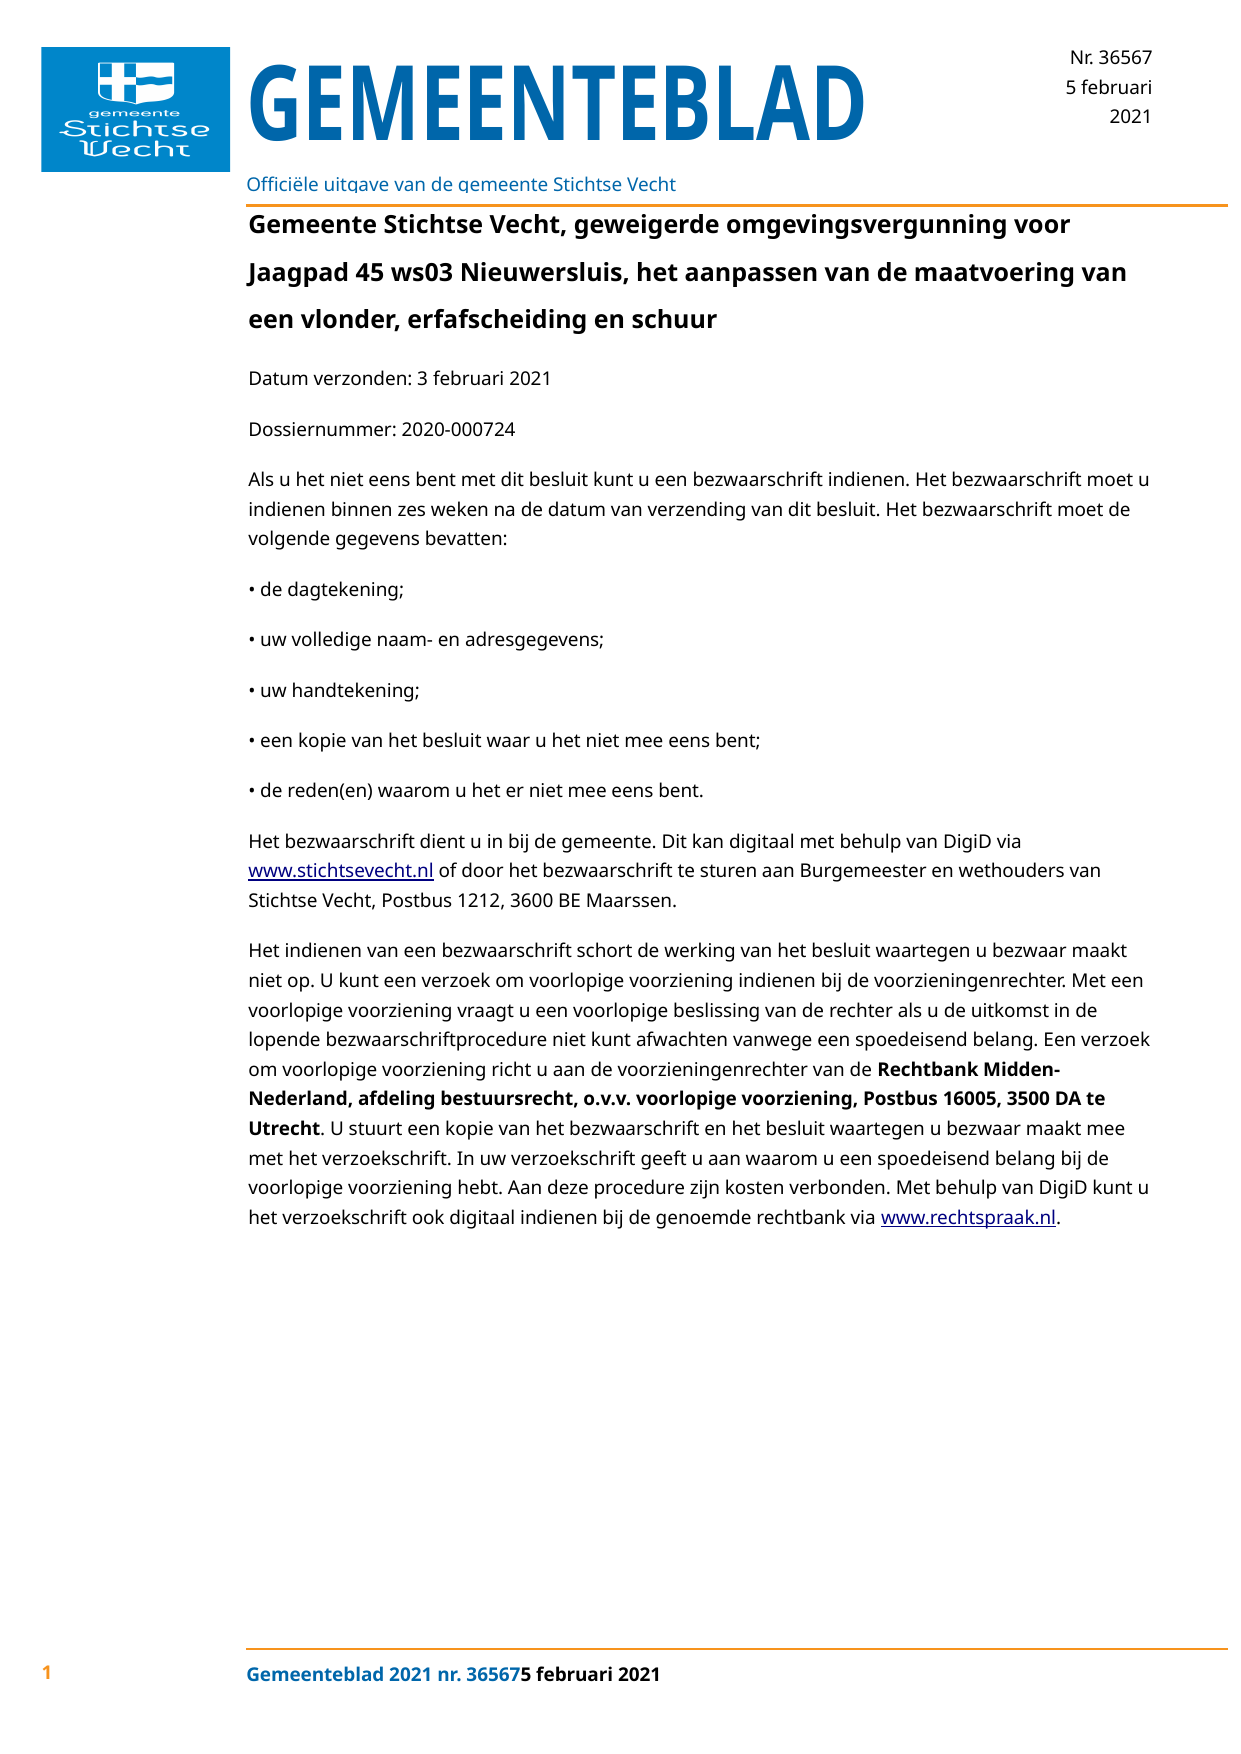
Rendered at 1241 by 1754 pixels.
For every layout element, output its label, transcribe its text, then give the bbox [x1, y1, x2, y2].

picture [137, 63, 174, 103]
text Dossiernummer: 2020-000724 [248, 416, 1152, 442]
text • een kopie van het besluit waar u het niet mee eens bent; [248, 727, 1152, 753]
picture [99, 63, 135, 101]
text Gemeente Stichtse Vecht, geweigerde omgevingsvergunning voor Jaagpad 45 ws03 Nieuwersluis, het aanpassen van de maatvoering van een vlonder, erfafscheiding en schuur [248, 207, 1152, 336]
text • de dagtekening; [248, 576, 1152, 602]
text Datum verzonden: 3 februari 2021 [248, 366, 1152, 391]
text • uw handtekening; [248, 677, 1152, 702]
text Het bezwaarschrift dient u in bij de gemeente. Dit kan digitaal met behulp van DigiD via www.stichtsevecht.nl of door het bezwaarschrift te sturen aan Burgemeester en wethouders van Stichtse Vecht, Postbus 1212, 3600 BE Maarssen. [248, 828, 1152, 913]
text • de reden(en) waarom u het er niet mee eens bent. [248, 778, 1152, 803]
text Het indienen van een bezwaarschrift schort de werking van het besluit waartegen u bezwaar maakt niet op. U kunt een verzoek om voorlopige voorziening indienen bij de voorzieningenrechter. Met een voorlopige voorziening vraagt u een voorlopige beslissing van de rechter als u de uitkomst in de lopende bezwaarschriftprocedure niet kunt afwachten vanwege een spoedeisend belang. Een verzoek om voorlopige voorziening richt u aan de voorzieningenrechter van de Rechtbank Midden-Nederland, afdeling bestuursrecht, o.v.v. voorlopige voorziening, Postbus 16005, 3500 DA te Utrecht. U stuurt een kopie van het bezwaarschrift en het besluit waartegen u bezwaar maakt mee met het verzoekschrift. In uw verzoekschrift geeft u aan waarom u een spoedeisend belang bij de voorlopige voorziening hebt. Aan deze procedure zijn kosten verbonden. Met behulp van DigiD kunt u het verzoekschrift ook digitaal indienen bij de genoemde rechtbank via www.rechtspraak.nl. [248, 938, 1152, 1229]
text Als u het niet eens bent met dit besluit kunt u een bezwaarschrift indienen. Het bezwaarschrift moet u indienen binnen zes weken na de datum van verzending van dit besluit. Het bezwaarschrift moet de volgende gegevens bevatten: [248, 466, 1152, 551]
text • uw volledige naam- en adresgegevens; [248, 626, 1152, 652]
